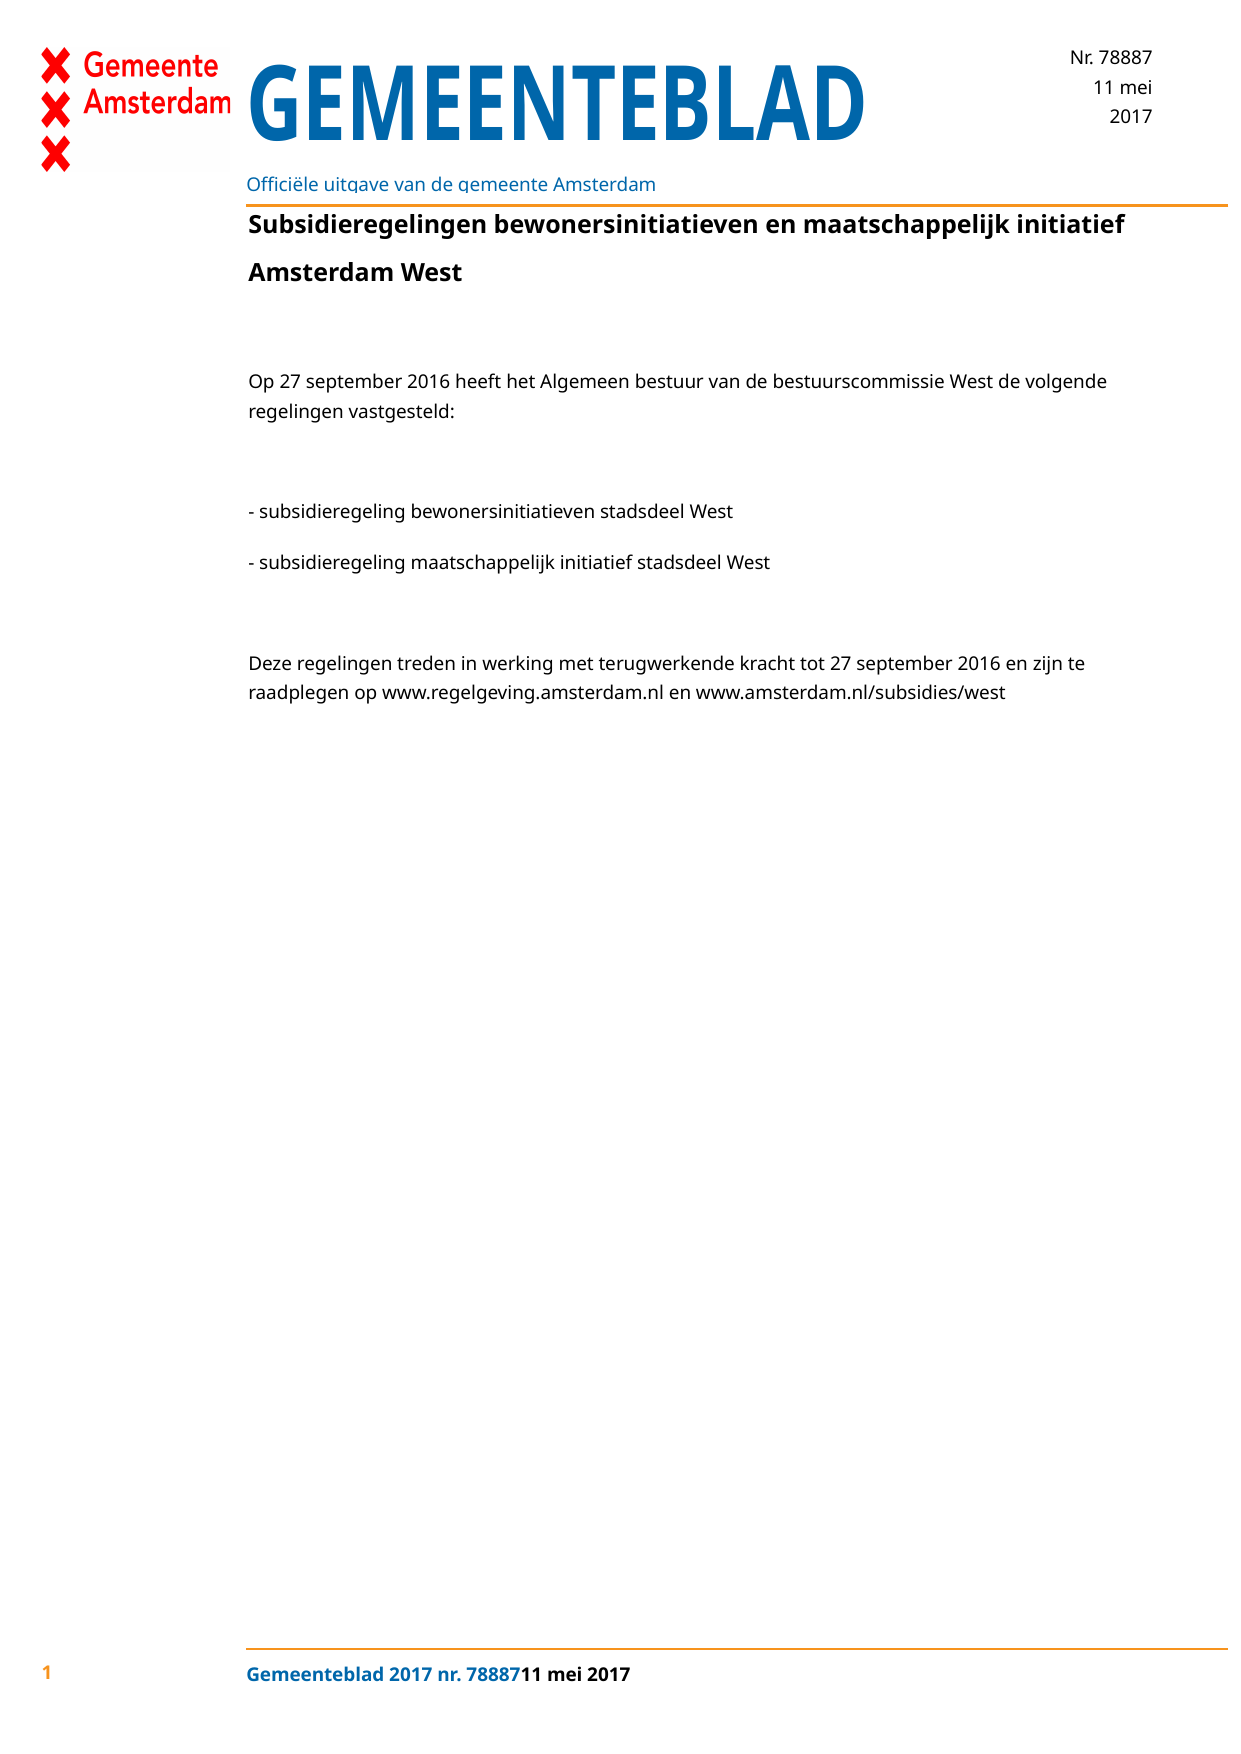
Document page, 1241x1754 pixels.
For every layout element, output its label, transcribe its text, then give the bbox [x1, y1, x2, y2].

text Op 27 september 2016 heeft het Algemeen bestuur van de bestuurscommissie West de volgende regelingen vastgesteld: [248, 368, 1152, 424]
text Deze regelingen treden in werking met terugwerkende kracht tot 27 september 2016 en zijn te raadplegen op www.regelgeving.amsterdam.nl en www.amsterdam.nl/subsidies/west [248, 650, 1152, 705]
text - subsidieregeling bewonersinitiatieven stadsdeel West [248, 499, 1152, 524]
picture [41, 47, 231, 172]
text Subsidieregelingen bewonersinitiatieven en maatschappelijk initiatief Amsterdam West [248, 207, 1152, 288]
text - subsidieregeling maatschappelijk initiatief stadsdeel West [248, 549, 1152, 575]
